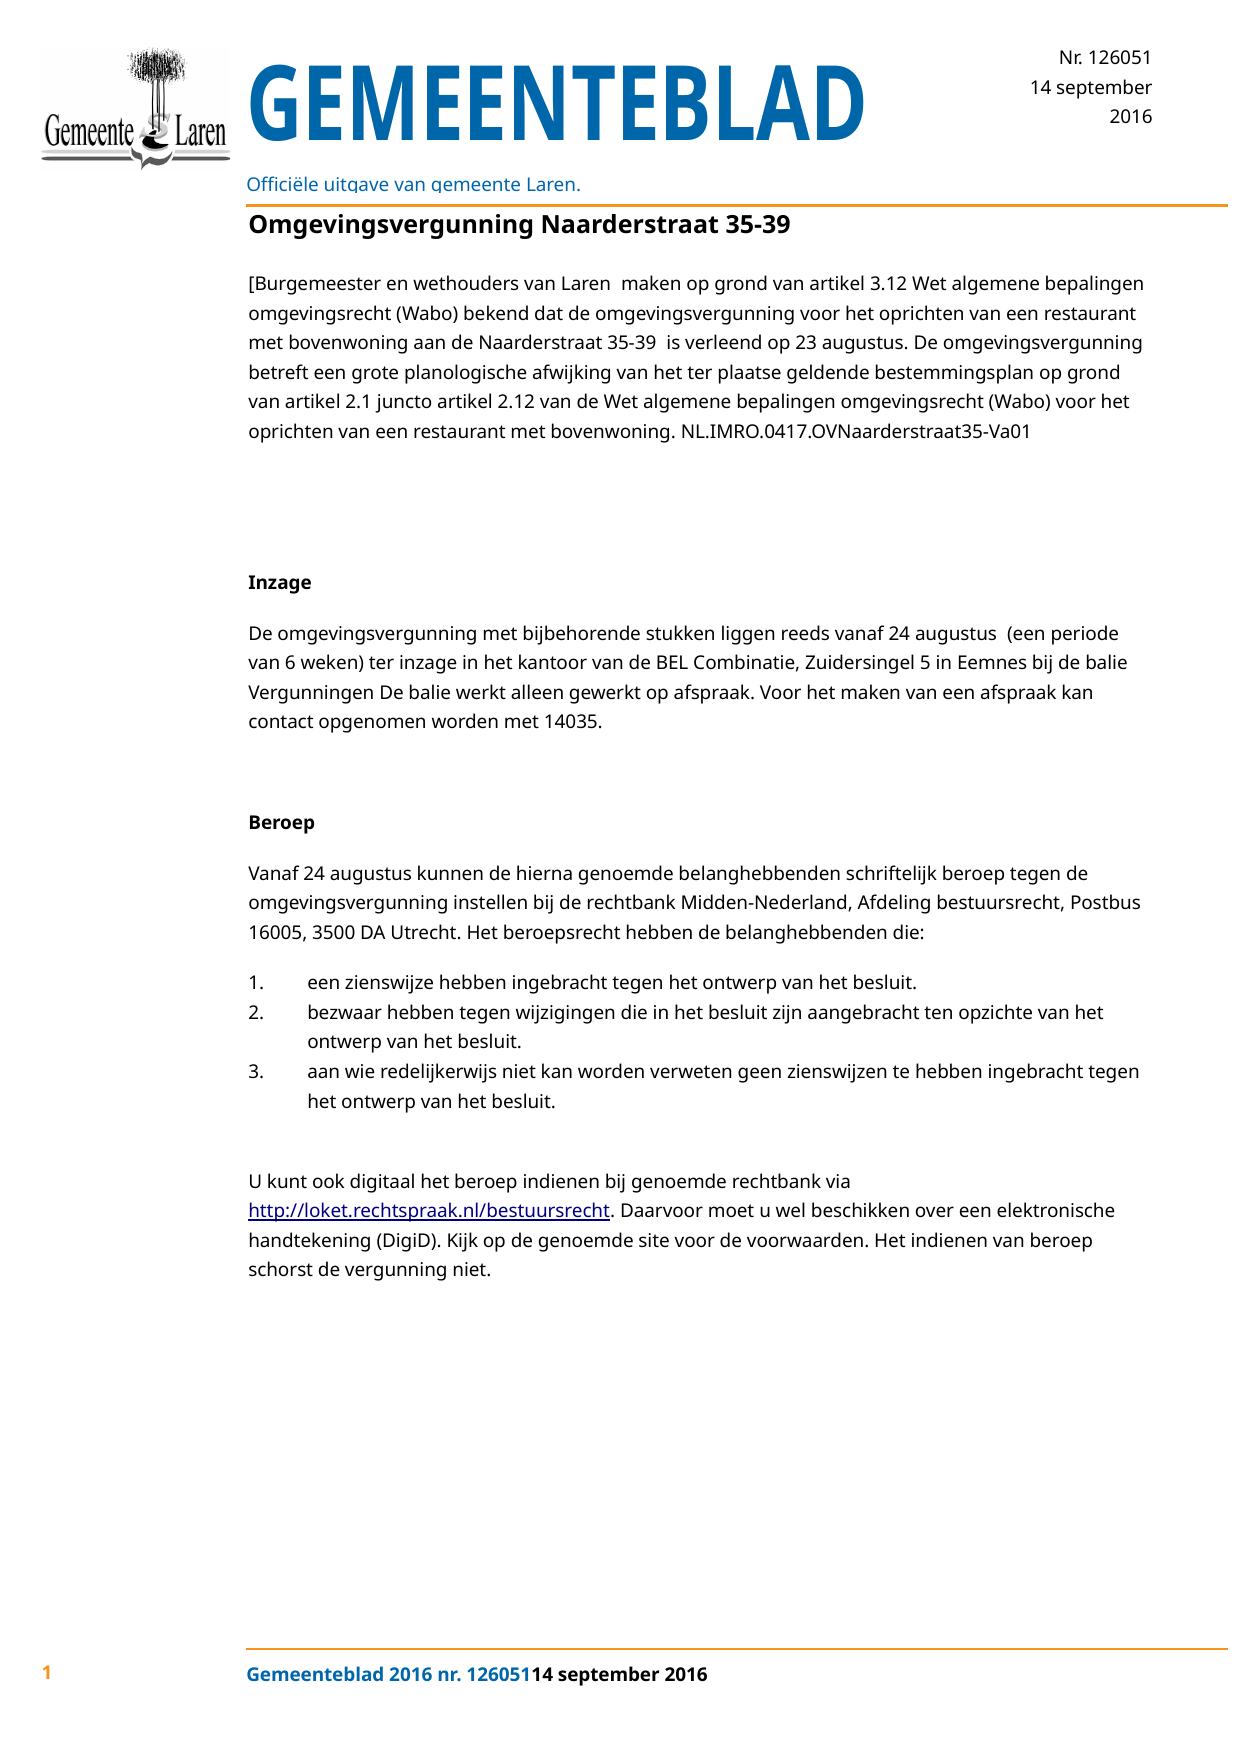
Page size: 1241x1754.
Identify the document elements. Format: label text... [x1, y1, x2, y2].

list een zienswijze hebben ingebracht tegen het ontwerp van het besluit. [248, 969, 1152, 995]
list bezwaar hebben tegen wijzigingen die in het besluit zijn aangebracht ten opzichte van het ontwerp van het besluit. [248, 999, 1152, 1054]
text U kunt ook digitaal het beroep indienen bij genoemde rechtbank via http://loket.rechtspraak.nl/bestuursrecht. Daarvoor moet u wel beschikken over een elektronische handtekening (DigiD). Kijk op de genoemde site voor de voorwaarden. Het indienen van beroep schorst de vergunning niet. [248, 1168, 1152, 1282]
text De omgevingsvergunning met bijbehorende stukken liggen reeds vanaf 24 augustus (een periode van 6 weken) ter inzage in het kantoor van de BEL Combinatie, Zuidersingel 5 in Eemnes bij de balie Vergunningen De balie werkt alleen gewerkt op afspraak. Voor het maken van een afspraak kan contact opgenomen worden met 14035. [248, 620, 1152, 734]
text Inzage [248, 569, 1152, 595]
text Beroep [248, 809, 1152, 835]
picture [41, 47, 231, 172]
text Vanaf 24 augustus kunnen de hierna genoemde belanghebbenden schriftelijk beroep tegen de omgevingsvergunning instellen bij de rechtbank Midden-Nederland, Afdeling bestuursrecht, Postbus 16005, 3500 DA Utrecht. Het beroepsrecht hebben de belanghebbenden die: [248, 860, 1152, 945]
text Omgevingsvergunning Naarderstraat 35-39 [248, 207, 1152, 241]
text [Burgemeester en wethouders van Laren maken op grond van artikel 3.12 Wet algemene bepalingen omgevingsrecht (Wabo) bekend dat de omgevingsvergunning voor het oprichten van een restaurant met bovenwoning aan de Naarderstraat 35-39 is verleend op 23 augustus. De omgevingsvergunning betreft een grote planologische afwijking van het ter plaatse geldende bestemmingsplan op grond van artikel 2.1 juncto artikel 2.12 van de Wet algemene bepalingen omgevingsrecht (Wabo) voor het oprichten van een restaurant met bovenwoning. NL.IMRO.0417.OVNaarderstraat35-Va01 [248, 270, 1152, 444]
list aan wie redelijkerwijs niet kan worden verweten geen zienswijzen te hebben ingebracht tegen het ontwerp van het besluit. [248, 1058, 1152, 1113]
